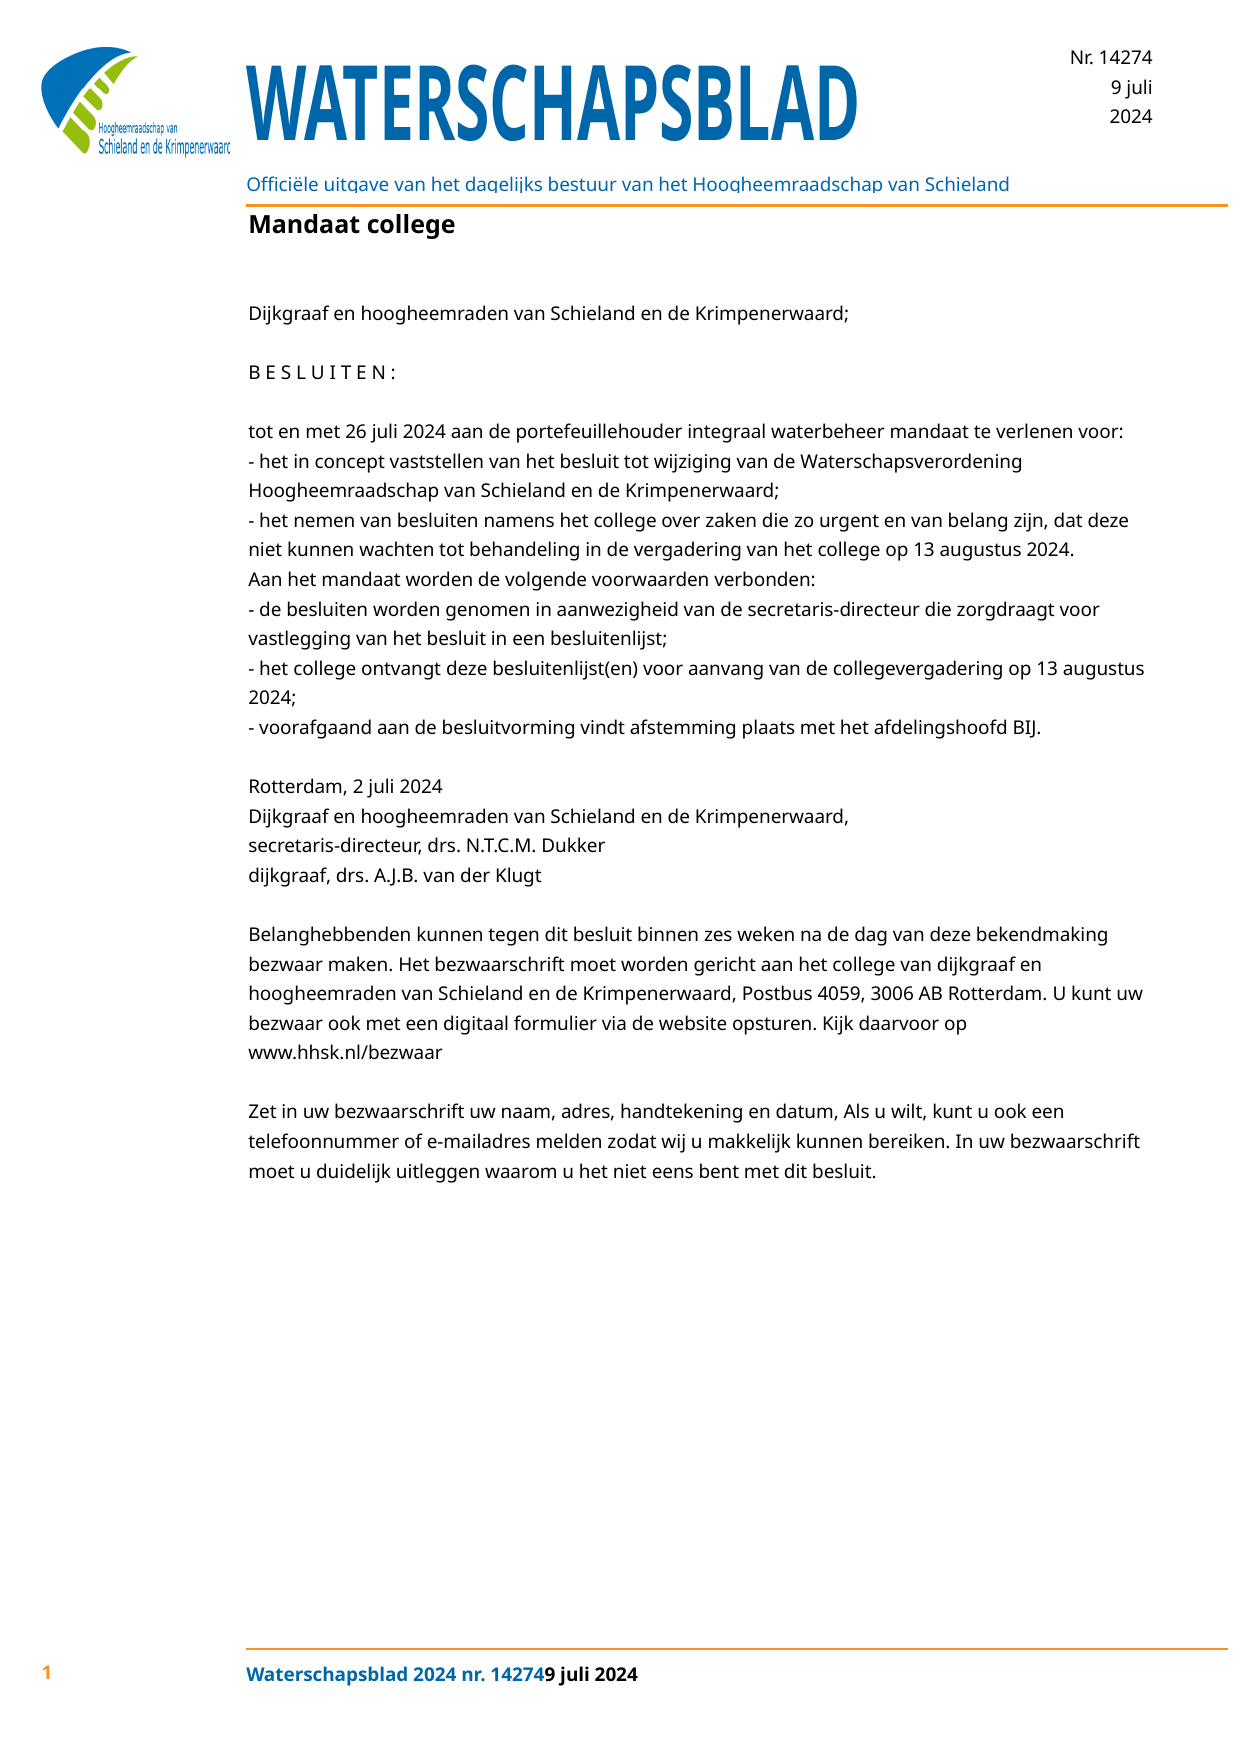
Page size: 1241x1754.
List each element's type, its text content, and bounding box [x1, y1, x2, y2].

text Aan het mandaat worden de volgende voorwaarden verbonden: [248, 566, 1152, 592]
text Dijkgraaf en hoogheemraden van Schieland en de Krimpenerwaard, [248, 803, 1152, 828]
text Mandaat college [248, 207, 1152, 241]
text - het in concept vaststellen van het besluit tot wijziging van de Waterschapsverordening Hoogheemraadschap van Schieland en de Krimpenerwaard; [248, 448, 1152, 503]
text Dijkgraaf en hoogheemraden van Schieland en de Krimpenerwaard; [248, 300, 1152, 326]
text secretaris-directeur, drs. N.T.C.M. Dukker [248, 832, 1152, 858]
text Zet in uw bezwaarschrift uw naam, adres, handtekening en datum, Als u wilt, kunt u ook een telefoonnummer of e-mailadres melden zodat wij u makkelijk kunnen bereiken. In uw bezwaarschrift moet u duidelijk uitleggen waarom u het niet eens bent met dit besluit. [248, 1099, 1152, 1183]
text tot en met 26 juli 2024 aan de portefeuillehouder integraal waterbeheer mandaat te verlenen voor: [248, 418, 1152, 444]
text Belanghebbenden kunnen tegen dit besluit binnen zes weken na de dag van deze bekendmaking bezwaar maken. Het bezwaarschrift moet worden gericht aan het college van dijkgraaf en hoogheemraden van Schieland en de Krimpenerwaard, Postbus 4059, 3006 AB Rotterdam. U kunt uw bezwaar ook met een digitaal formulier via de website opsturen. Kijk daarvoor op www.hhsk.nl/bezwaar [248, 921, 1152, 1065]
picture [41, 47, 231, 172]
text - de besluiten worden genomen in aanwezigheid van de secretaris-directeur die zorgdraagt voor vastlegging van het besluit in een besluitenlijst; [248, 596, 1152, 651]
text - het nemen van besluiten namens het college over zaken die zo urgent en van belang zijn, dat deze niet kunnen wachten tot behandeling in de vergadering van het college op 13 augustus 2024. [248, 507, 1152, 562]
text B E S L U I T E N : [248, 359, 1152, 385]
text Rotterdam, 2 juli 2024 [248, 773, 1152, 799]
text dijkgraaf, drs. A.J.B. van der Klugt [248, 862, 1152, 888]
text - voorafgaand aan de besluitvorming vindt afstemming plaats met het afdelingshoofd BIJ. [248, 714, 1152, 740]
text - het college ontvangt deze besluitenlijst(en) voor aanvang van de collegevergadering op 13 augustus 2024; [248, 655, 1152, 710]
